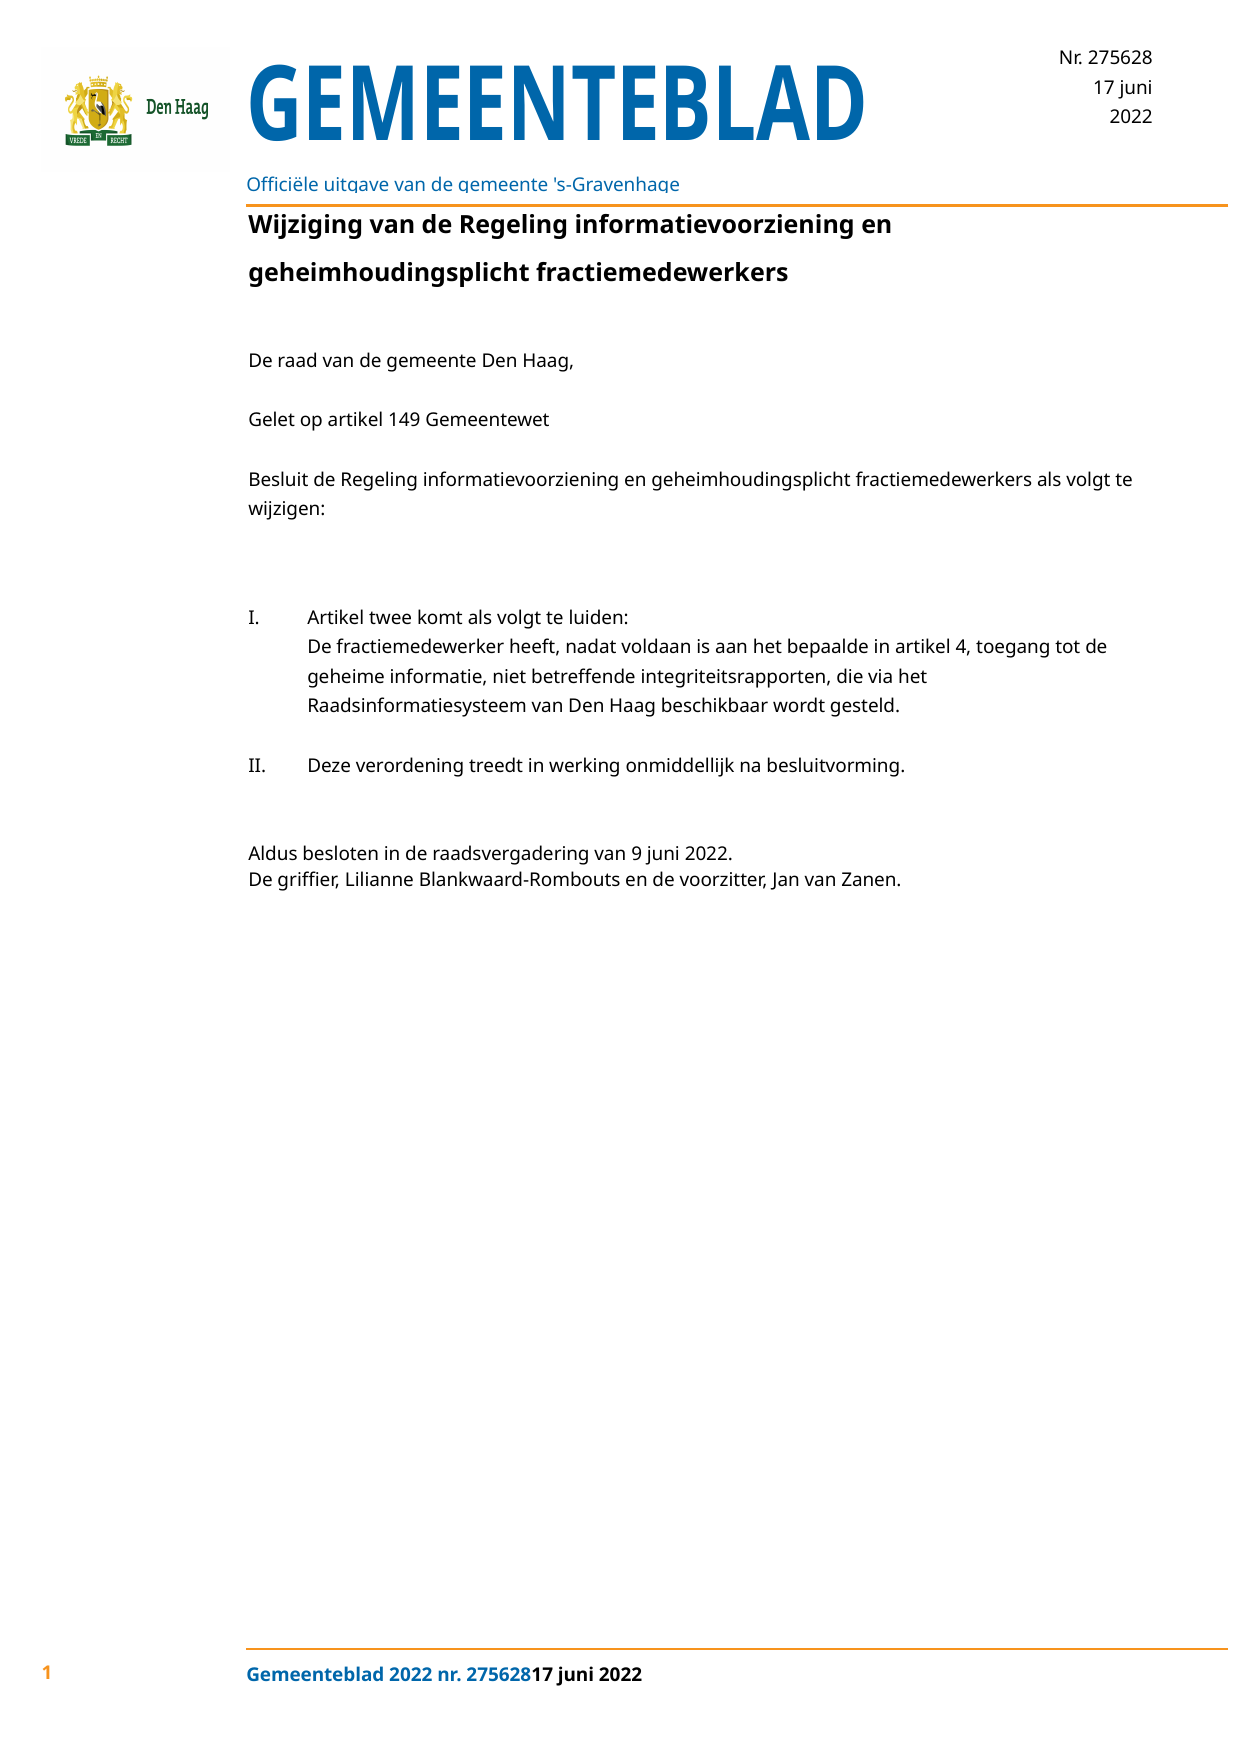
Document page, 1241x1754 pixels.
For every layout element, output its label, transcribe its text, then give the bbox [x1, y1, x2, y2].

picture [41, 47, 231, 172]
text Aldus besloten in de raadsvergadering van 9 juni 2022. [248, 841, 1152, 866]
list De fractiemedewerker heeft, nadat voldaan is aan het bepaalde in artikel 4, toegang tot de geheime informatie, niet betreffende integriteitsrapporten, die via het Raadsinformatiesysteem van Den Haag beschikbaar wordt gesteld. [248, 633, 1152, 718]
text Besluit de Regeling informatievoorziening en geheimhoudingsplicht fractiemedewerkers als volgt te wijzigen: [248, 466, 1152, 521]
list Artikel twee komt als volgt te luiden: [248, 604, 1152, 629]
text De raad van de gemeente Den Haag, [248, 347, 1152, 373]
text Wijziging van de Regeling informatievoorziening en geheimhoudingsplicht fractiemedewerkers [248, 207, 1152, 288]
text Gelet op artikel 149 Gemeentewet [248, 407, 1152, 432]
text De griffier, Lilianne Blankwaard-Rombouts en de voorzitter, Jan van Zanen. [248, 866, 1152, 892]
list Deze verordening treedt in werking onmiddellijk na besluitvorming. [248, 752, 1152, 777]
